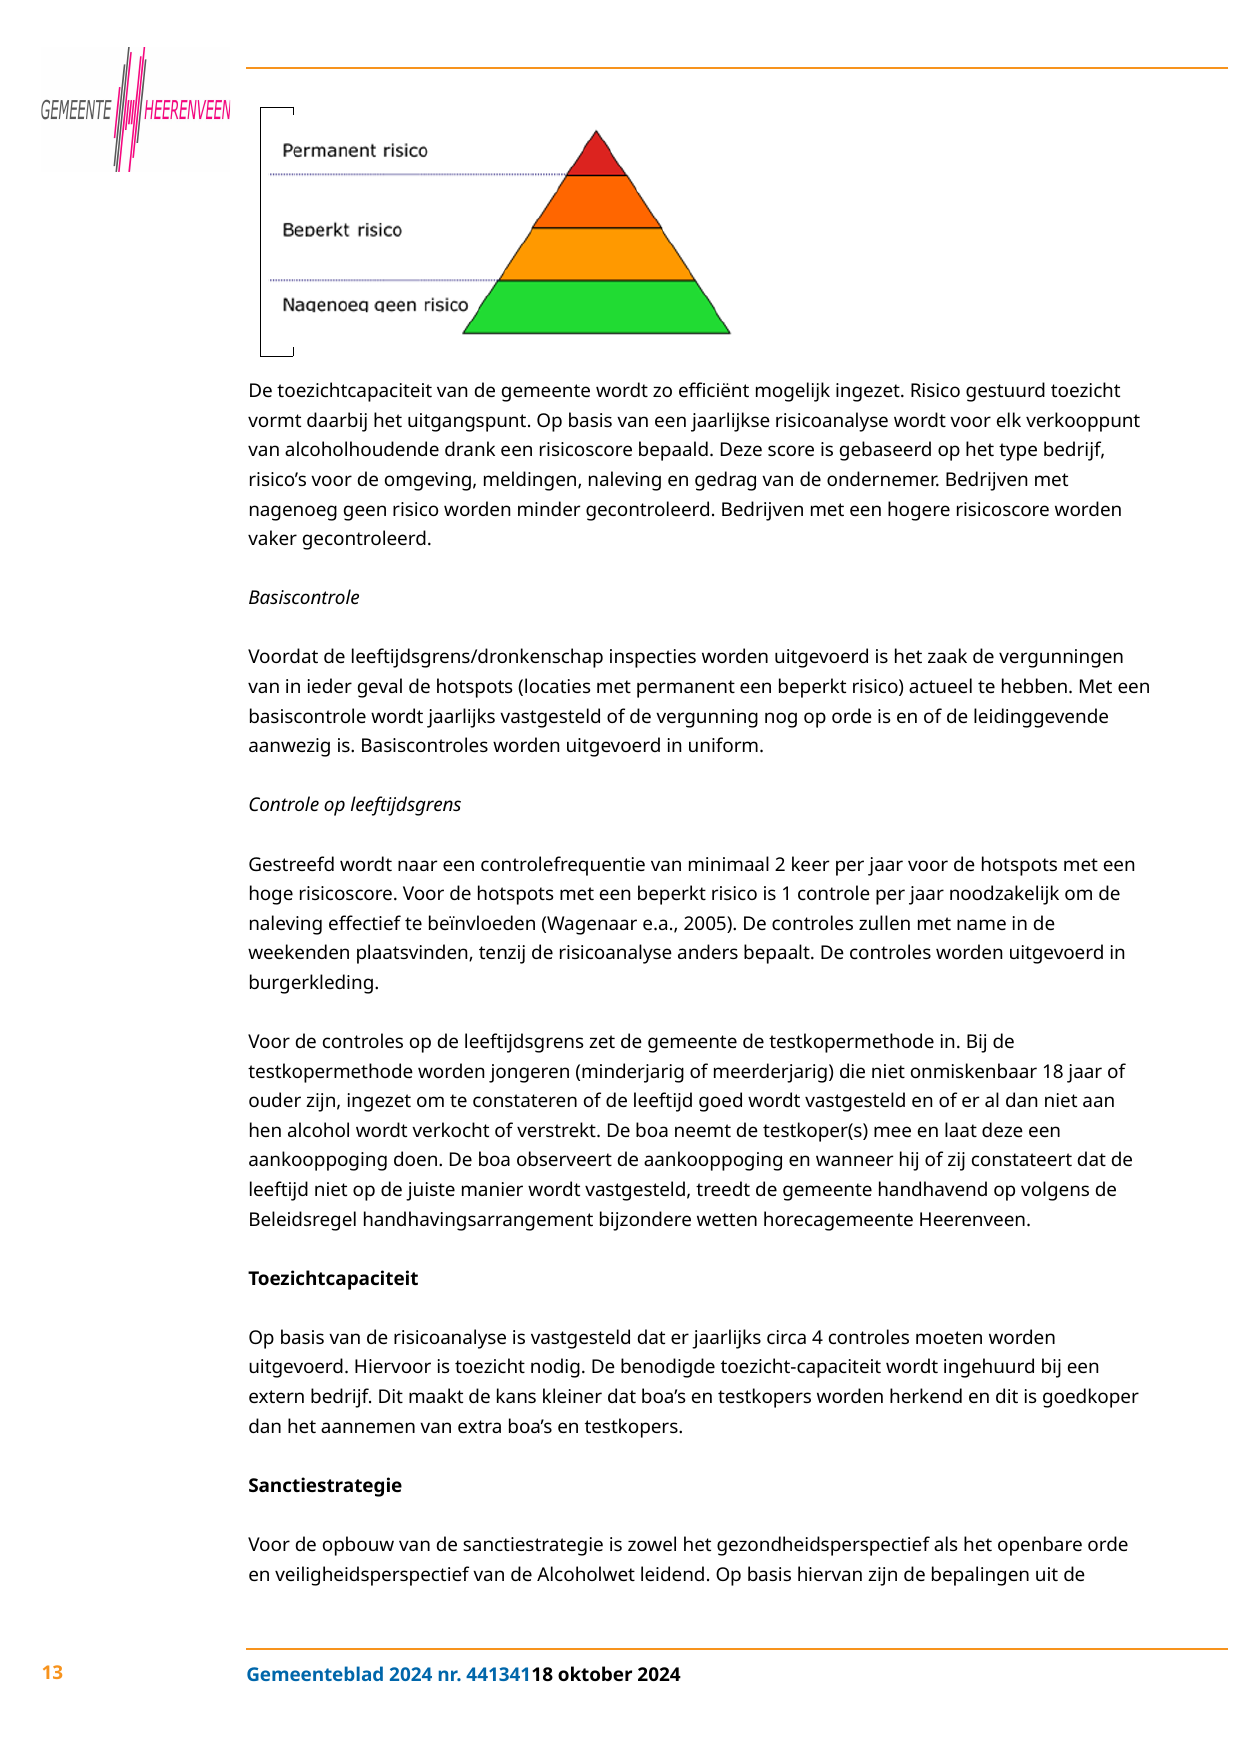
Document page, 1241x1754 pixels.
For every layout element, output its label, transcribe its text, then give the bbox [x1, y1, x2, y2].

text Controle op leeftijdsgrens [248, 792, 1152, 817]
text Voordat de leeftijdsgrens/dronkenschap inspecties worden uitgevoerd is het zaak de vergunningen van in ieder geval de hotspots (locaties met permanent een beperkt risico) actueel te hebben. Met een basiscontrole wordt jaarlijks vastgesteld of de vergunning nog op orde is en of de leidinggevende aanwezig is. Basiscontroles worden uitgevoerd in uniform. [248, 644, 1152, 758]
text Basiscontrole [248, 584, 1152, 610]
text Gestreefd wordt naar een controlefrequentie van minimaal 2 keer per jaar voor de hotspots met een hoge risicoscore. Voor de hotspots met een beperkt risico is 1 controle per jaar noodzakelijk om de naleving effectief te beïnvloeden (Wagenaar e.a., 2005). De controles zullen met name in de weekenden plaatsvinden, tenzij de risicoanalyse anders bepaalt. De controles worden uitgevoerd in burgerkleding. [248, 851, 1152, 995]
picture [268, 115, 742, 347]
text De toezichtcapaciteit van de gemeente wordt zo efficiënt mogelijk ingezet. Risico gestuurd toezicht vormt daarbij het uitgangspunt. Op basis van een jaarlijkse risicoanalyse wordt voor elk verkooppunt van alcoholhoudende drank een risicoscore bepaald. Deze score is gebaseerd op het type bedrijf, risico’s voor de omgeving, meldingen, naleving en gedrag van de ondernemer. Bedrijven met nagenoeg geen risico worden minder gecontroleerd. Bedrijven met een hogere risicoscore worden vaker gecontroleerd. [248, 377, 1152, 551]
text Sanctiestrategie [248, 1472, 1152, 1498]
text Voor de controles op de leeftijdsgrens zet de gemeente de testkopermethode in. Bij de testkopermethode worden jongeren (minderjarig of meerderjarig) die niet onmiskenbaar 18 jaar of ouder zijn, ingezet om te constateren of de leeftijd goed wordt vastgesteld en of er al dan niet aan hen alcohol wordt verkocht of verstrekt. De boa neemt de testkoper(s) mee en laat deze een aankooppoging doen. De boa observeert de aankooppoging en wanneer hij of zij constateert dat de leeftijd niet op de juiste manier wordt vastgesteld, treedt de gemeente handhavend op volgens de Beleidsregel handhavingsarrangement bijzondere wetten horecagemeente Heerenveen. [248, 1028, 1152, 1231]
text Voor de opbouw van de sanctiestrategie is zowel het gezondheidsperspectief als het openbare orde en veiligheidsperspectief van de Alcoholwet leidend. Op basis hiervan zijn de bepalingen uit de [248, 1531, 1152, 1586]
text Toezichtcapaciteit [248, 1265, 1152, 1291]
text Op basis van de risicoanalyse is vastgesteld dat er jaarlijks circa 4 controles moeten worden uitgevoerd. Hiervoor is toezicht nodig. De benodigde toezicht-capaciteit wordt ingehuurd bij een extern bedrijf. Dit maakt de kans kleiner dat boa’s en testkopers worden herkend en dit is goedkoper dan het aannemen van extra boa’s en testkopers. [248, 1324, 1152, 1438]
picture [41, 47, 231, 172]
